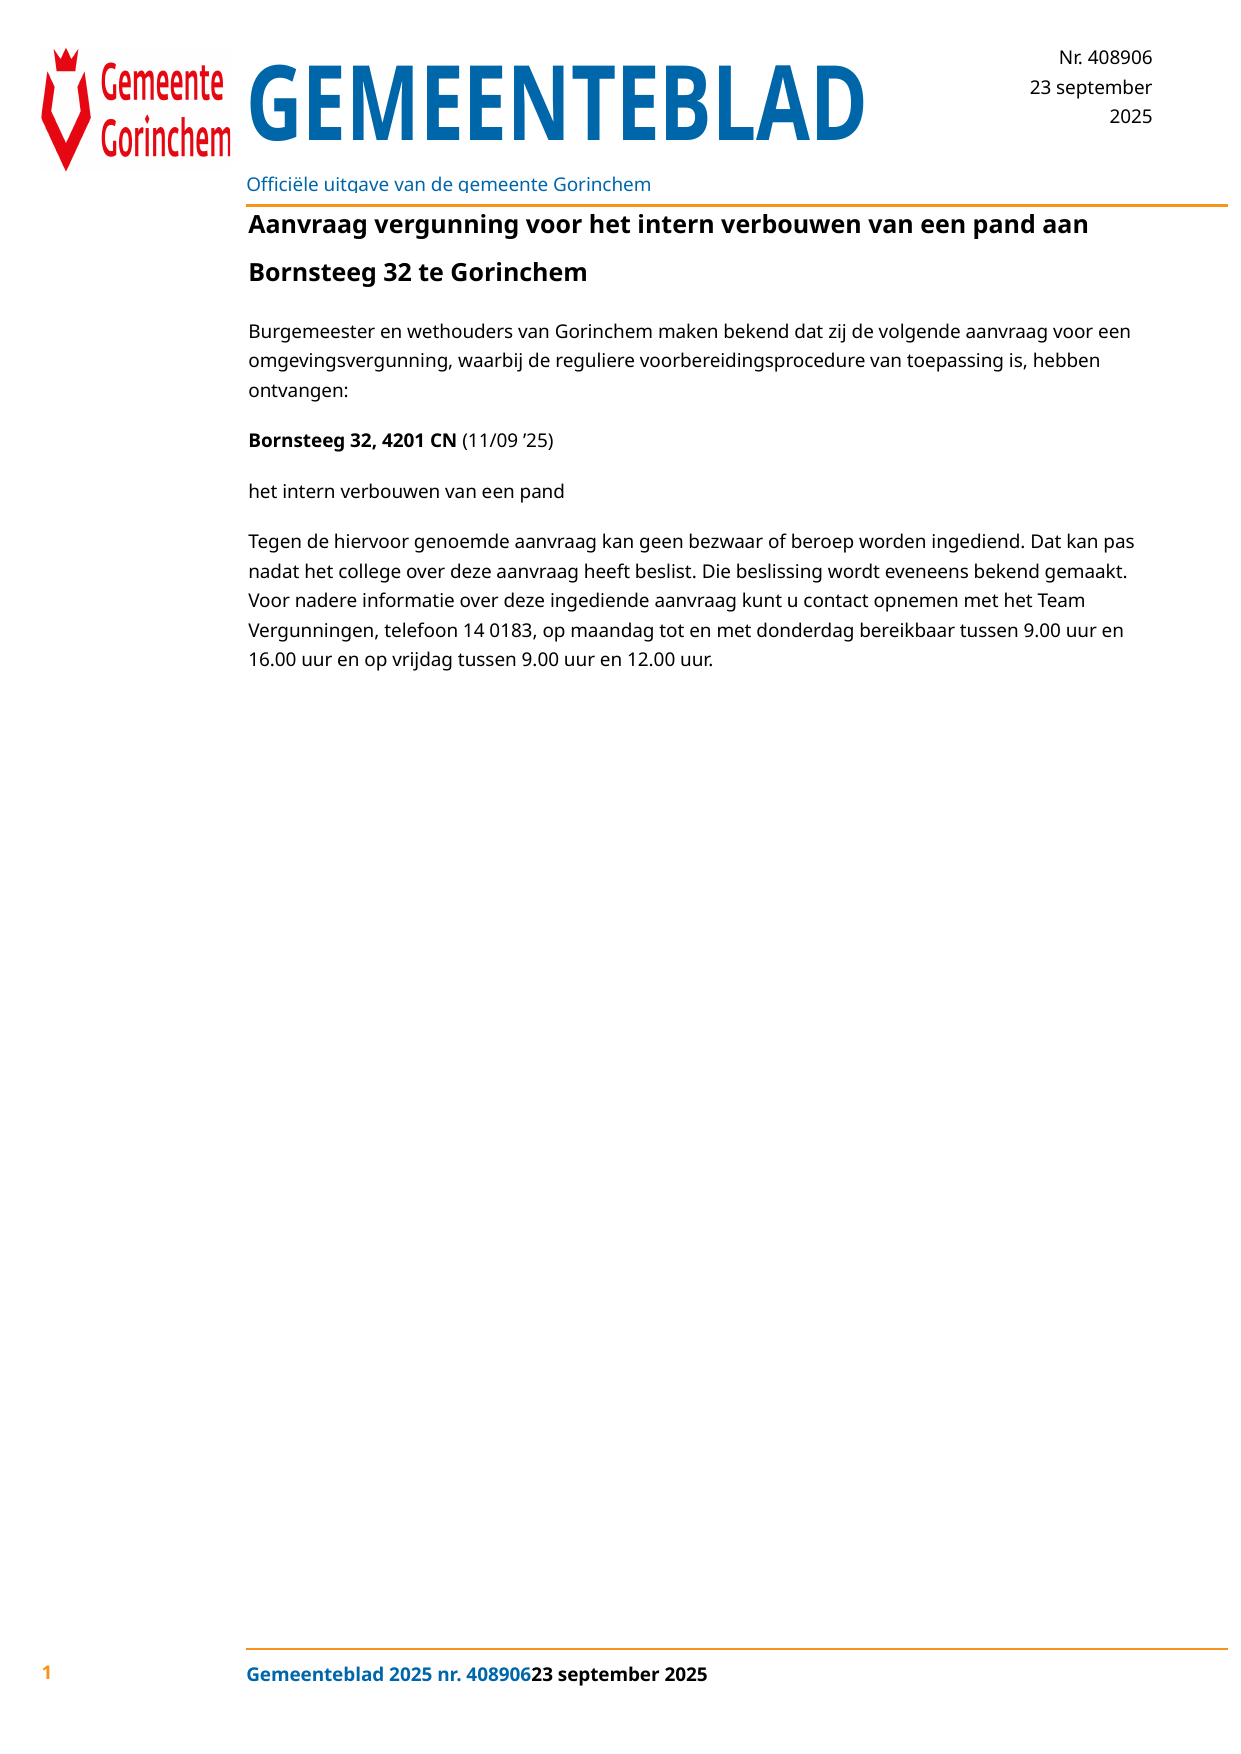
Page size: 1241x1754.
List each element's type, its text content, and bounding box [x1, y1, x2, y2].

text Bornsteeg 32, 4201 CN (11/09 ’25) [248, 427, 1152, 453]
text Tegen de hiervoor genoemde aanvraag kan geen bezwaar of beroep worden ingediend. Dat kan pas nadat het college over deze aanvraag heeft beslist. Die beslissing wordt eveneens bekend gemaakt. Voor nadere informatie over deze ingediende aanvraag kunt u contact opnemen met het Team Vergunningen, telefoon 14 0183, op maandag tot en met donderdag bereikbaar tussen 9.00 uur en 16.00 uur en op vrijdag tussen 9.00 uur en 12.00 uur. [248, 528, 1152, 672]
text Burgemeester en wethouders van Gorinchem maken bekend dat zij de volgende aanvraag voor een omgevingsvergunning, waarbij de reguliere voorbereidingsprocedure van toepassing is, hebben ontvangen: [248, 318, 1152, 403]
picture [41, 47, 231, 172]
text het intern verbouwen van een pand [248, 478, 1152, 504]
text Aanvraag vergunning voor het intern verbouwen van een pand aan Bornsteeg 32 te Gorinchem [248, 207, 1152, 288]
